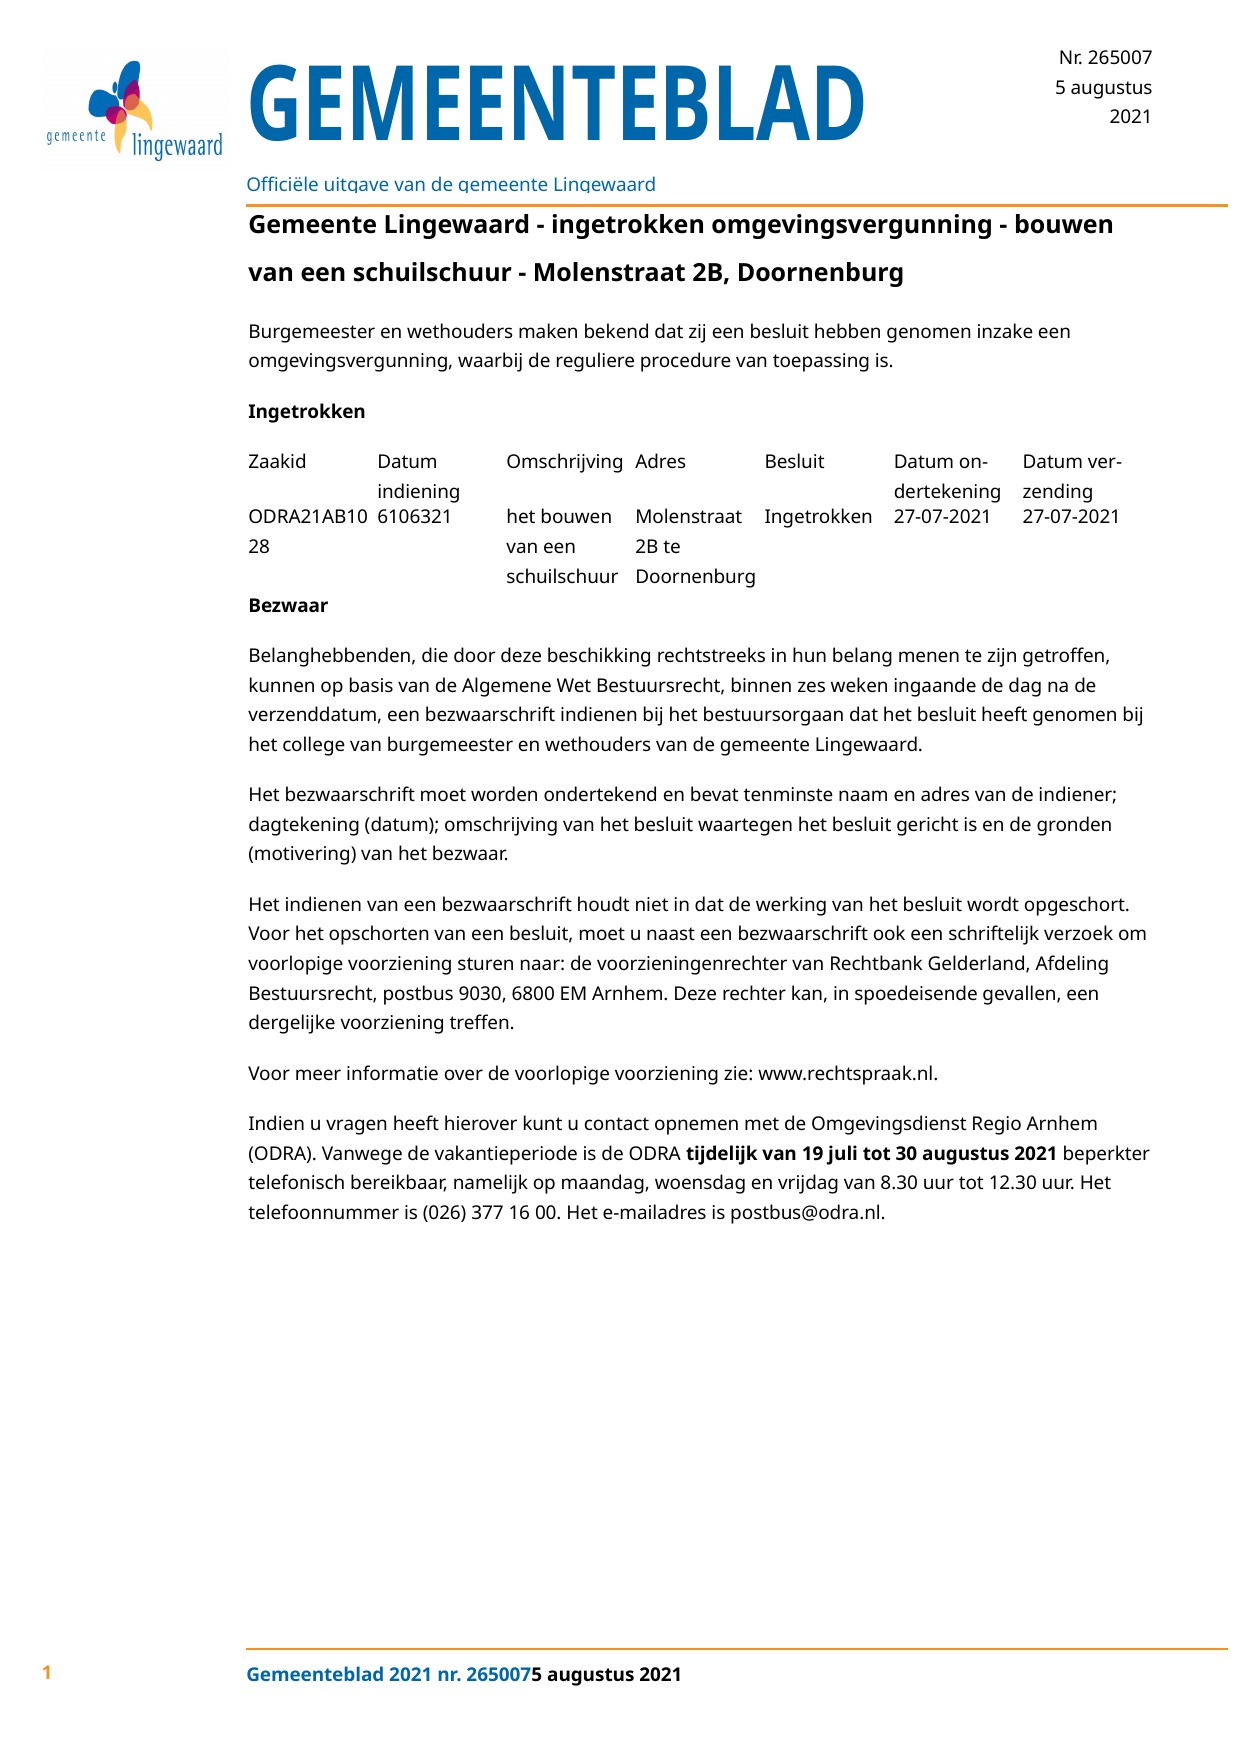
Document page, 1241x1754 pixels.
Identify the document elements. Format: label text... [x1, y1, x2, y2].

table_header Datum ver-zending [1023, 449, 1152, 504]
table_cell Molenstraat 2B te Doornenburg [635, 504, 764, 589]
table_header Datum indiening [377, 449, 506, 504]
table_cell het bouwen van een schuilschuur [506, 504, 635, 589]
picture [41, 47, 231, 172]
text Gemeente Lingewaard - ingetrokken omgevingsvergunning - bouwen van een schuilschuur - Molenstraat 2B, Doornenburg [248, 207, 1152, 288]
table_header Datum on-dertekening [894, 449, 1022, 504]
text Belanghebbenden, die door deze beschikking rechtstreeks in hun belang menen te zijn getroffen, kunnen op basis van de Algemene Wet Bestuursrecht, binnen zes weken ingaande de dag na de verzenddatum, een bezwaarschrift indienen bij het bestuursorgaan dat het besluit heeft genomen bij het college van burgemeester en wethouders van de gemeente Lingewaard. [248, 642, 1152, 757]
text Het indienen van een bezwaarschrift houdt niet in dat de werking van het besluit wordt opgeschort. Voor het opschorten van een besluit, moet u naast een bezwaarschrift ook een schriftelijk verzoek om voorlopige voorziening sturen naar: de voorzieningenrechter van Rechtbank Gelderland, Afdeling Bestuursrecht, postbus 9030, 6800 EM Arnhem. Deze rechter kan, in spoedeisende gevallen, een dergelijke voorziening treffen. [248, 891, 1152, 1035]
table_header Zaakid [248, 449, 377, 504]
table_header Besluit [764, 449, 893, 504]
text Bezwaar [248, 592, 1152, 618]
table_cell ODRA21AB1028 [248, 504, 377, 589]
table_cell 6106321 [377, 504, 506, 589]
text Ingetrokken [248, 398, 1152, 424]
text Burgemeester en wethouders maken bekend dat zij een besluit hebben genomen inzake een omgevingsvergunning, waarbij de reguliere procedure van toepassing is. [248, 318, 1152, 373]
text Indien u vragen heeft hierover kunt u contact opnemen met de Omgevingsdienst Regio Arnhem (ODRA). Vanwege de vakantieperiode is de ODRA tijdelijk van 19 juli tot 30 augustus 2021 beperkter telefonisch bereikbaar, namelijk op maandag, woensdag en vrijdag van 8.30 uur tot 12.30 uur. Het telefoonnummer is (026) 377 16 00. Het e-mailadres is postbus@odra.nl. [248, 1110, 1152, 1225]
table_cell Ingetrokken [764, 504, 893, 589]
text Voor meer informatie over de voorlopige voorziening zie: www.rechtspraak.nl. [248, 1060, 1152, 1086]
table_cell 27-07-2021 [1023, 504, 1152, 589]
table_header Omschrijving [506, 449, 635, 504]
text Het bezwaarschrift moet worden ondertekend en bevat tenminste naam en adres van de indiener; dagtekening (datum); omschrijving van het besluit waartegen het besluit gericht is en de gronden (motivering) van het bezwaar. [248, 781, 1152, 866]
table_cell 27-07-2021 [894, 504, 1022, 589]
table_header Adres [635, 449, 764, 504]
